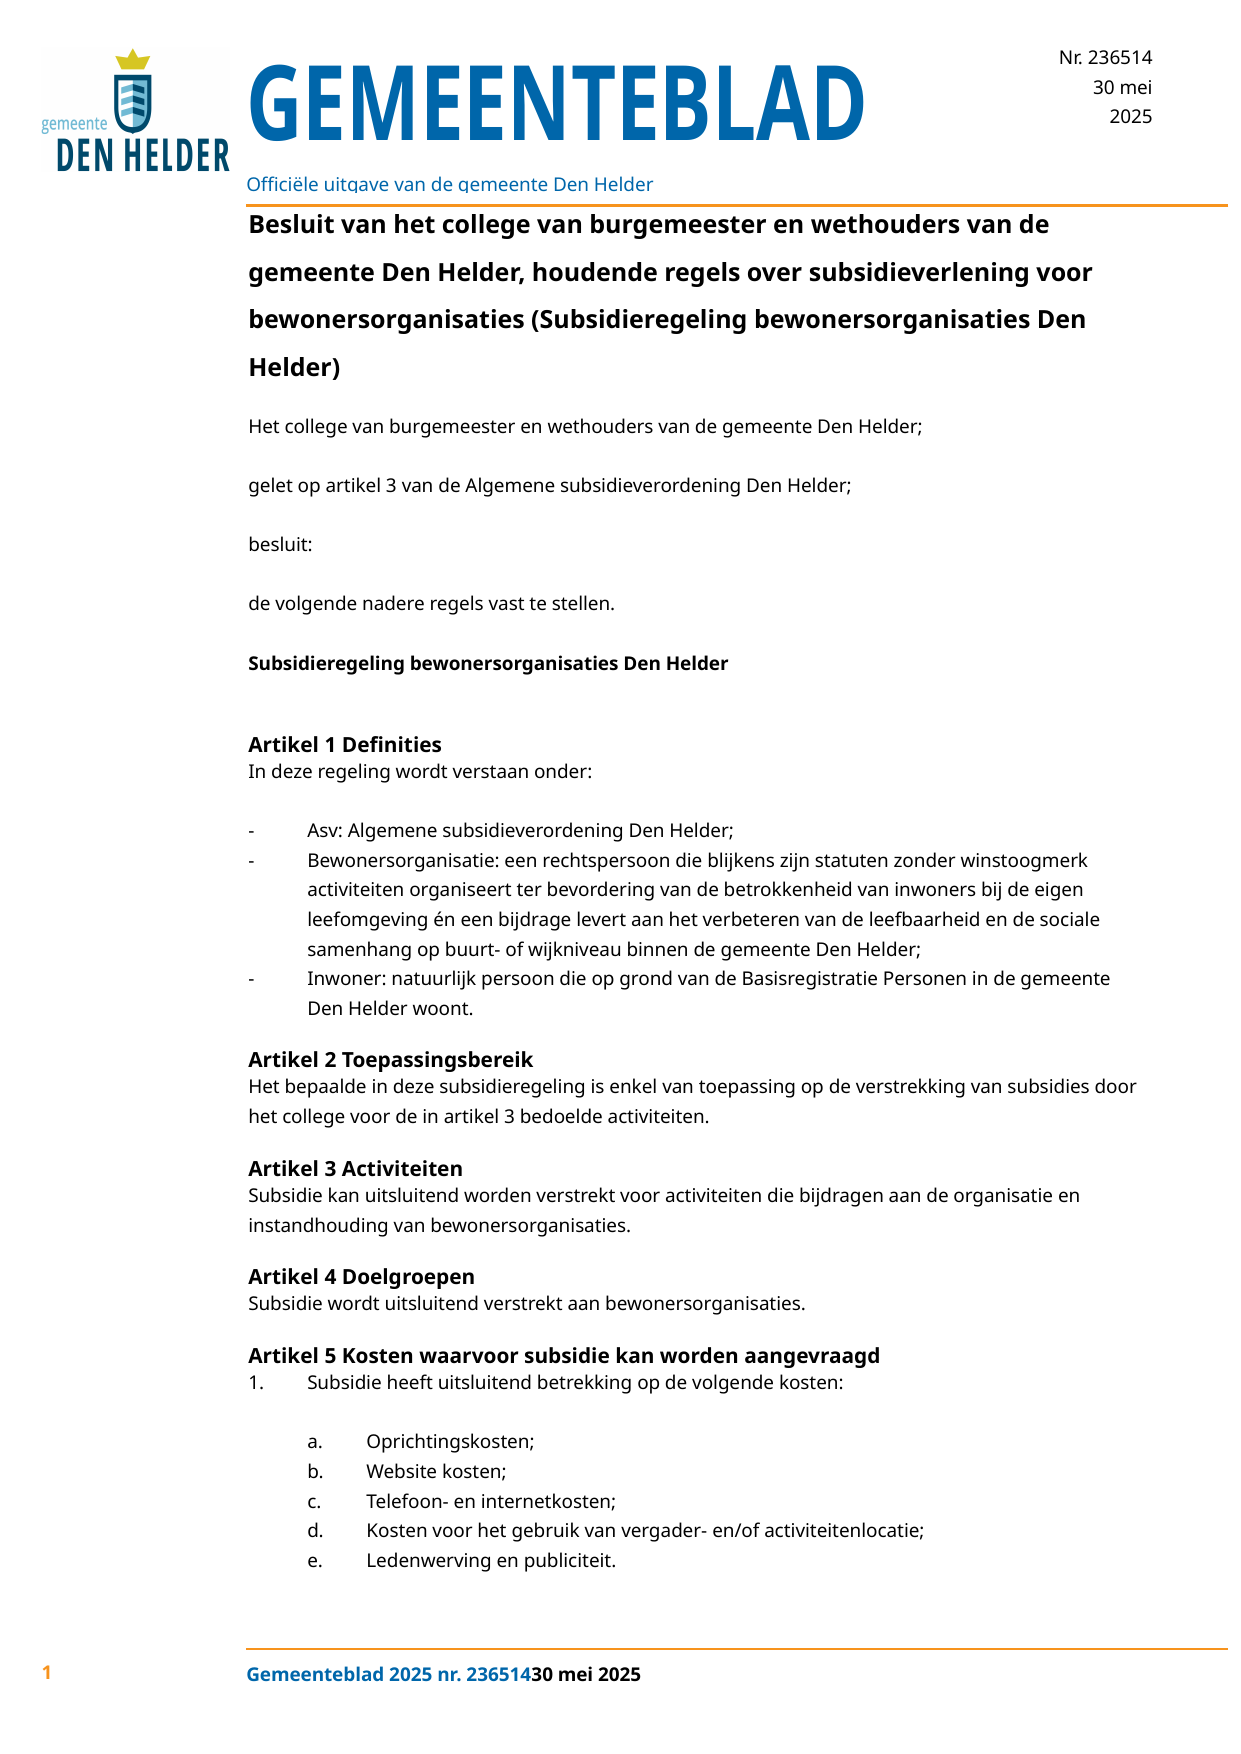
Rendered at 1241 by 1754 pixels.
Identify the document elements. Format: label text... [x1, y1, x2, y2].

text Artikel 1 Definities [248, 730, 1152, 758]
picture [100, 154, 106, 172]
text Artikel 5 Kosten waarvoor subsidie kan worden aangevraagd [248, 1341, 1152, 1369]
text Artikel 4 Doelgroepen [248, 1262, 1152, 1291]
text Subsidieregeling bewonersorganisaties Den Helder [248, 650, 1152, 676]
text Artikel 2 Toepassingsbereik [248, 1045, 1152, 1074]
text gelet op artikel 3 van de Algemene subsidieverordening Den Helder; [248, 472, 1152, 498]
text Subsidie kan uitsluitend worden verstrekt voor activiteiten die bijdragen aan de organisatie en instandhouding van bewonersorganisaties. [248, 1182, 1152, 1237]
picture [41, 47, 231, 172]
text Subsidie wordt uitsluitend verstrekt aan bewonersorganisaties. [248, 1291, 1152, 1316]
picture [182, 144, 187, 165]
list Ledenwerving en publiciteit. [307, 1547, 1152, 1573]
picture [220, 160, 224, 172]
text Het bepaalde in deze subsidieregeling is enkel van toepassing op de verstrekking van subsidies door het college voor de in artikel 3 bedoelde activiteiten. [248, 1074, 1152, 1129]
picture [130, 157, 135, 172]
text Artikel 3 Activiteiten [248, 1154, 1152, 1182]
text Het college van burgemeester en wethouders van de gemeente Den Helder; [248, 413, 1152, 439]
list Bewonersorganisatie: een rechtspersoon die blijkens zijn statuten zonder winstoogmerk activiteiten organiseert ter bevordering van de betrokkenheid van inwoners bij de eigen leefomgeving én een bijdrage levert aan het verbeteren van de leefbaarheid en de sociale samenhang op buurt- of wijkniveau binnen de gemeente Den Helder; [248, 847, 1152, 961]
text Besluit van het college van burgemeester en wethouders van de gemeente Den Helder, houdende regels over subsidieverlening voor bewonersorganisaties (Subsidieregeling bewonersorganisaties Den Helder) [248, 207, 1152, 384]
list Inwoner: natuurlijk persoon die op grond van de Basisregistratie Personen in de gemeente Den Helder woont. [248, 965, 1152, 1021]
list Kosten voor het gebruik van vergader- en/of activiteitenlocatie; [307, 1517, 1152, 1543]
list Oprichtingskosten; [307, 1429, 1152, 1454]
text de volgende nadere regels vast te stellen. [248, 591, 1152, 616]
picture [63, 144, 68, 165]
text In deze regeling wordt verstaan onder: [248, 758, 1152, 784]
list Subsidie heeft uitsluitend betrekking op de volgende kosten: [248, 1369, 1152, 1395]
list Asv: Algemene subsidieverordening Den Helder; [248, 817, 1152, 843]
text besluit: [248, 531, 1152, 557]
list Website kosten; [307, 1458, 1152, 1484]
list Telefoon- en internetkosten; [307, 1488, 1152, 1513]
